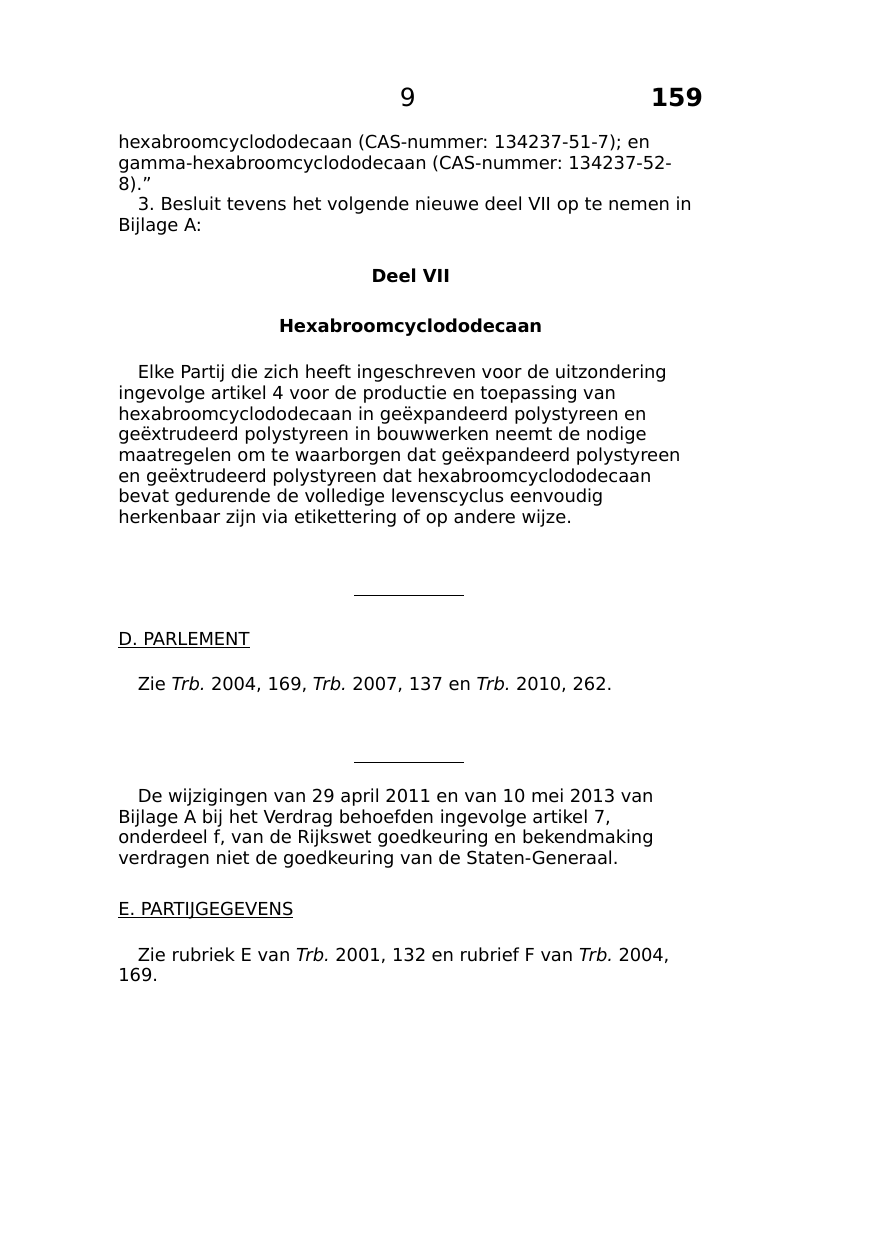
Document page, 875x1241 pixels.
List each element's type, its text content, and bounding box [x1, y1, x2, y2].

subtitle Hexabroomcyclododecaan [118, 316, 703, 337]
subtitle E. PARTIJGEGEVENS [118, 899, 703, 919]
text Elke Partij die zich heeft ingeschreven voor de uitzondering ingevolge artikel 4 voor de productie en toepassing van hexabroomcyclododecaan in geëxpandeerd polystyreen en geëxtrudeerd polystyreen in bouwwerken neemt de nodige maatregelen om te waarborgen dat geëxpandeerd polystyreen en geëxtrudeerd polystyreen dat hexabroomcyclododecaan bevat gedurende de volledige levenscyclus eenvoudig herkenbaar zijn via etikettering of op andere wijze. [118, 362, 703, 528]
text Zie Trb. 2004, 169, Trb. 2007, 137 en Trb. 2010, 262. [118, 674, 703, 695]
text Zie rubriek E van Trb. 2001, 132 en rubrief F van Trb. 2004, 169. [118, 944, 703, 986]
subtitle D. PARLEMENT [118, 628, 703, 649]
text hexabroomcyclododecaan (CAS-nummer: 134237-51-7); en gamma-hexabroomcyclododecaan (CAS-nummer: 134237-52-8).” [118, 132, 703, 194]
subtitle Deel VII [118, 266, 703, 286]
text 3. Besluit tevens het volgende nieuwe deel VII op te nemen in Bijlage A: [118, 194, 703, 236]
text De wijzigingen van 29 april 2011 en van 10 mei 2013 van Bijlage A bij het Verdrag behoefden ingevolge artikel 7, onderdeel f, van de Rijkswet goedkeuring en bekendmaking verdragen niet de goedkeuring van de Staten-Generaal. [118, 786, 703, 869]
